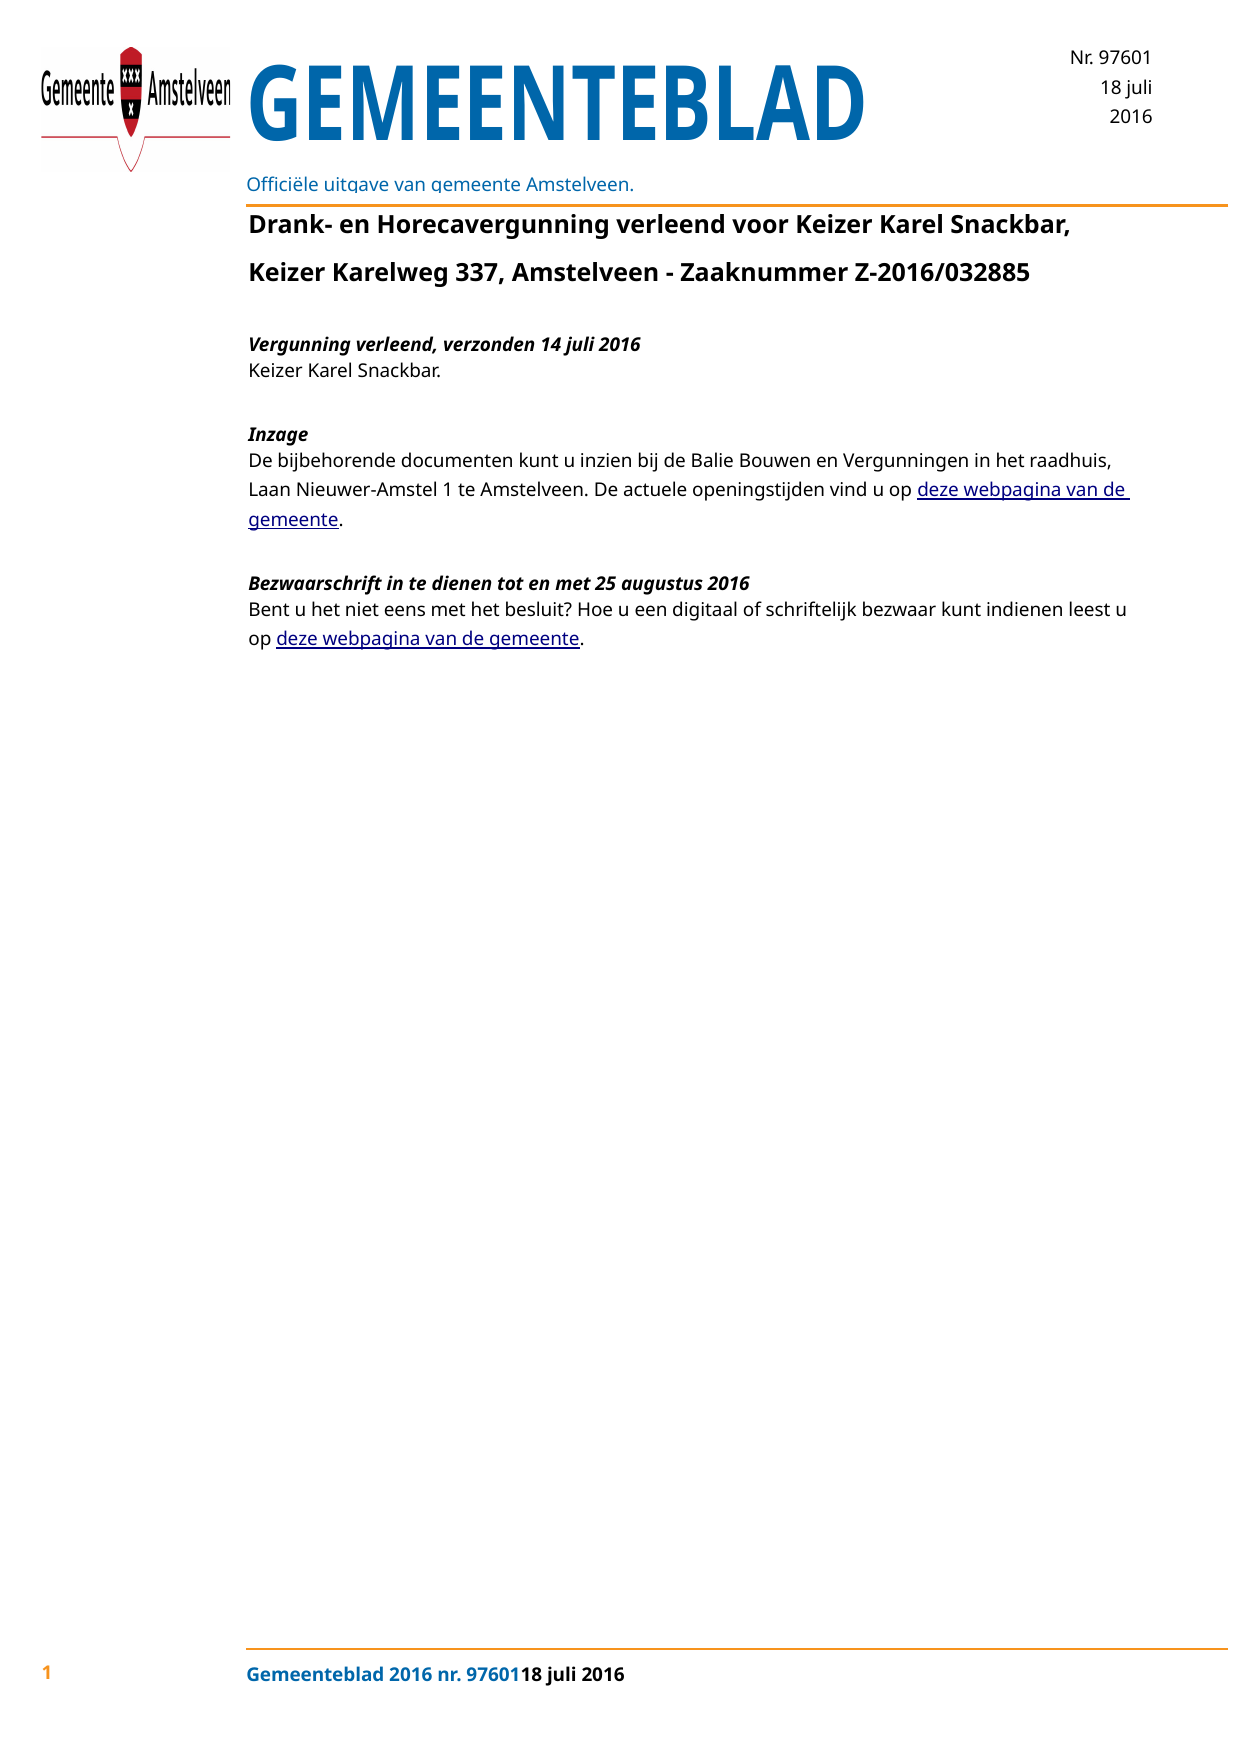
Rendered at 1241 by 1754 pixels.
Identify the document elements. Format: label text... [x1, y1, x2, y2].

text Vergunning verleend, verzonden 14 juli 2016 [248, 331, 1152, 357]
text Inzage [248, 421, 1152, 447]
text Drank- en Horecavergunning verleend voor Keizer Karel Snackbar, Keizer Karelweg 337, Amstelveen - Zaaknummer Z-2016/032885 [248, 207, 1152, 288]
text Bezwaarschrift in te dienen tot en met 25 augustus 2016 [248, 570, 1152, 596]
text De bijbehorende documenten kunt u inzien bij de Balie Bouwen en Vergunningen in het raadhuis, Laan Nieuwer-Amstel 1 te Amstelveen. De actuele openingstijden vind u op deze webpagina van de gemeente. [248, 447, 1152, 532]
text Bent u het niet eens met het besluit? Hoe u een digitaal of schriftelijk bezwaar kunt indienen leest u op deze webpagina van de gemeente. [248, 596, 1152, 651]
text Keizer Karel Snackbar. [248, 357, 1152, 383]
picture [41, 47, 231, 172]
